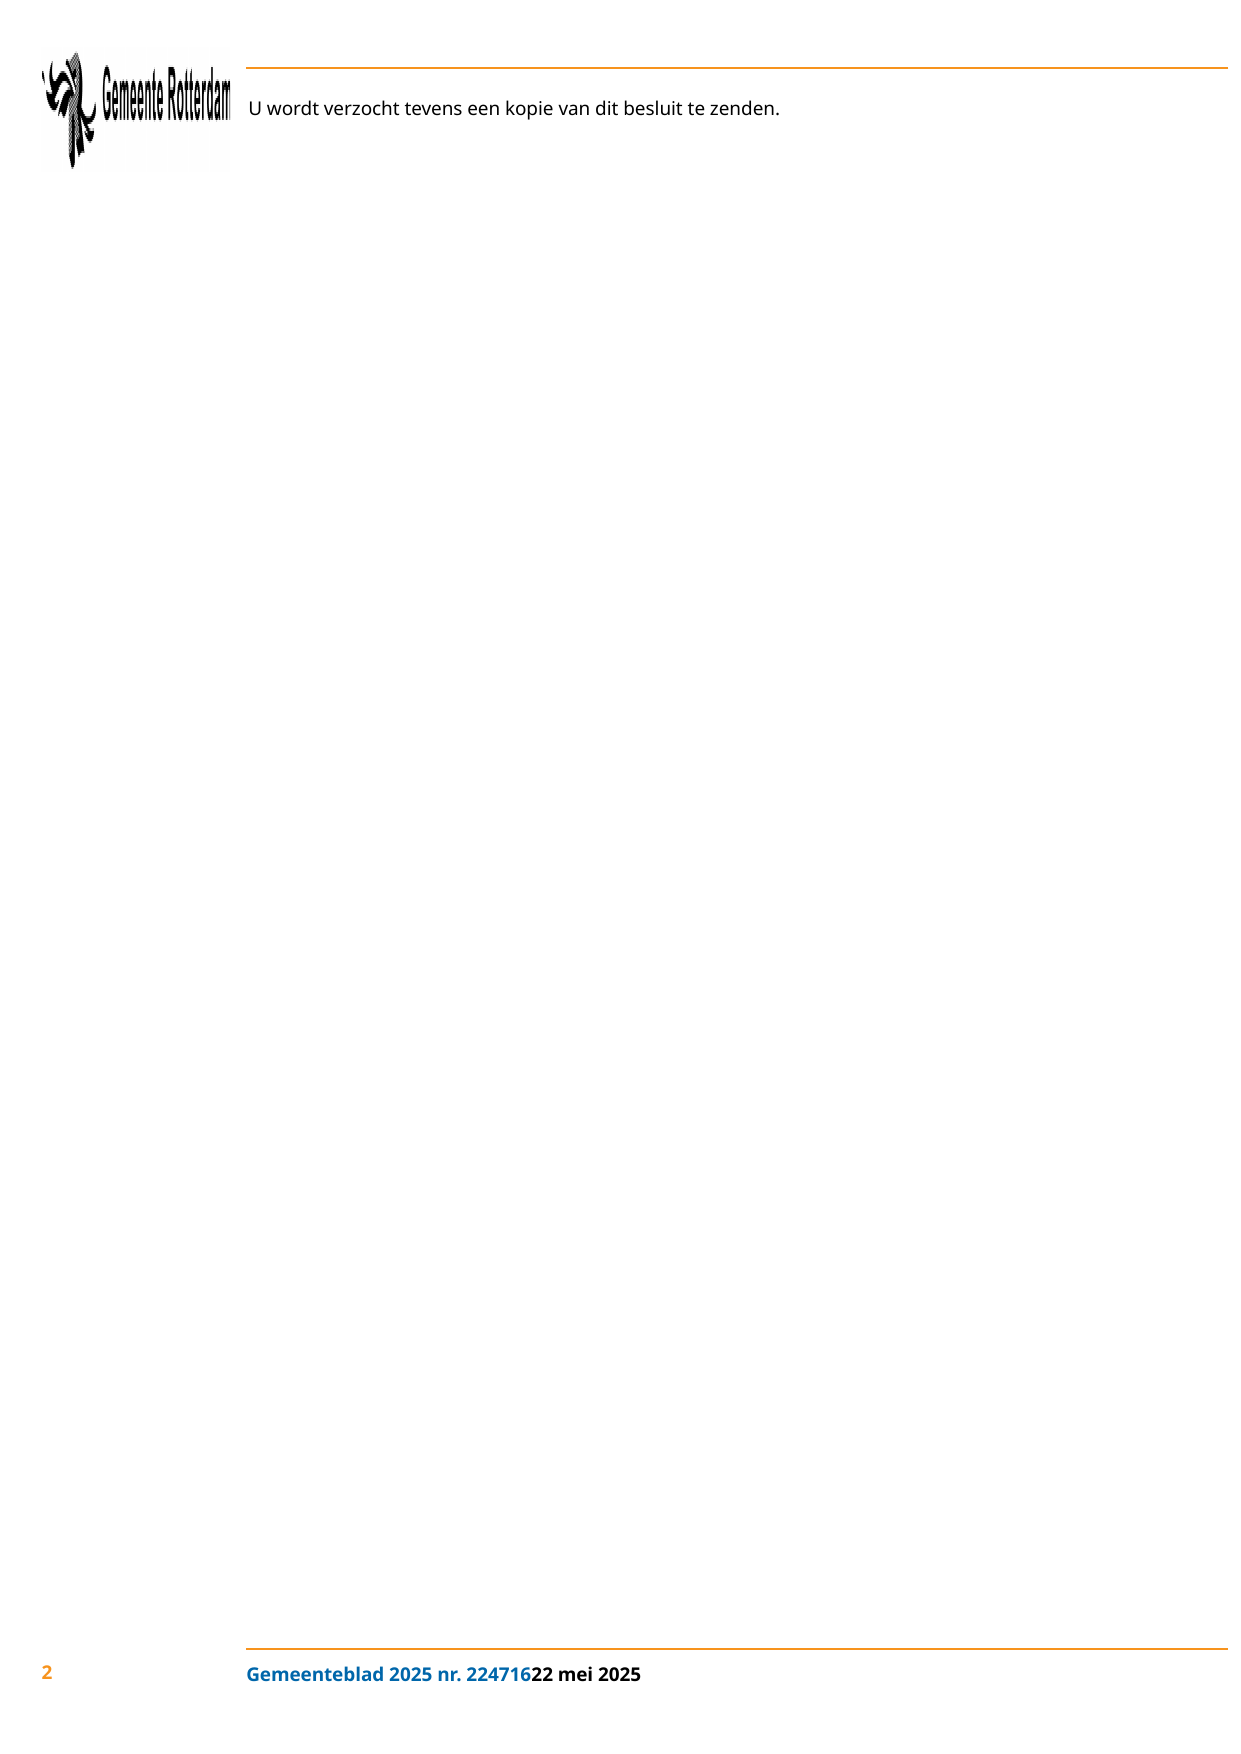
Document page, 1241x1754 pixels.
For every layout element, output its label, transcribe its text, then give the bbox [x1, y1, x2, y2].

text U wordt verzocht tevens een kopie van dit besluit te zenden. [248, 95, 1152, 121]
picture [41, 47, 231, 172]
